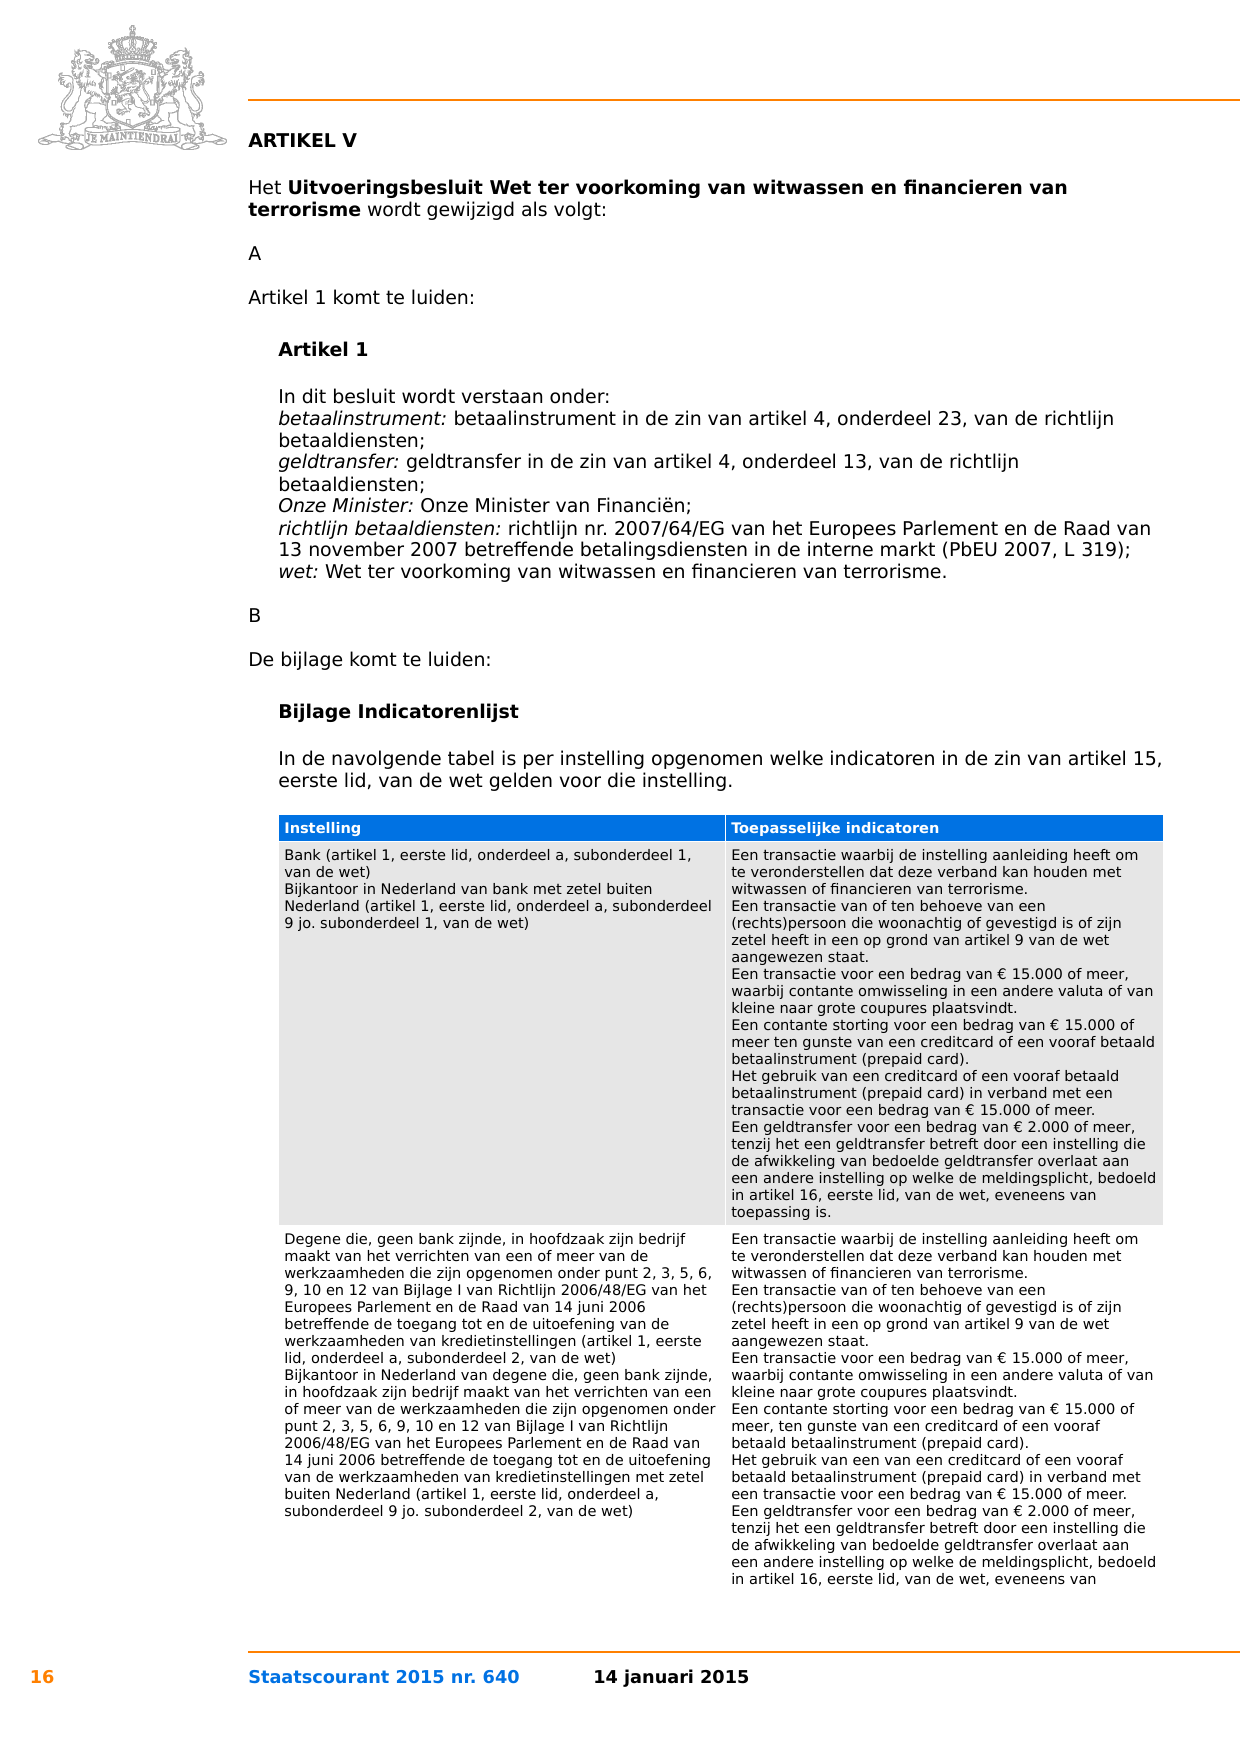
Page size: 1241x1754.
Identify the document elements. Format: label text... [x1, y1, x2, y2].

text Onze Minister: Onze Minister van Financiën; [278, 495, 1163, 517]
table_cell Een transactie waarbij de instelling aanleiding heeft om te veronderstellen dat deze verband kan houden met witwassen of financieren van terrorisme. Een transactie van of ten behoeve van een (rechts)persoon die woonachtig of gevestigd is of zijn zetel heeft in een op grond van artikel 9 van de wet aangewezen staat. Een transactie voor een bedrag van € 15.000 of meer, waarbij contante omwisseling in een andere valuta of van kleine naar grote coupures plaatsvindt. Een contante storting voor een bedrag van € 15.000 of meer, ten gunste van een creditcard of een vooraf betaald betaalinstrument (prepaid card). Het gebruik van een van een creditcard of een vooraf betaald betaalinstrument (prepaid card) in verband met een transactie voor een bedrag van € 15.000 of meer. Een geldtransfer voor een bedrag van € 2.000 of meer, tenzij het een geldtransfer betreft door een instelling die de afwikkeling van bedoelde geldtransfer overlaat aan een andere instelling op welke de meldingsplicht, bedoeld in artikel 16, eerste lid, van de wet, eveneens van [726, 1226, 1163, 1592]
text In dit besluit wordt verstaan onder: [278, 386, 1163, 407]
text betaalinstrument: betaalinstrument in de zin van artikel 4, onderdeel 23, van de richtlijn betaaldiensten; [278, 407, 1163, 451]
table_cell Degene die, geen bank zijnde, in hoofdzaak zijn bedrijf maakt van het verrichten van een of meer van de werkzaamheden die zijn opgenomen onder punt 2, 3, 5, 6, 9, 10 en 12 van Bijlage I van Richtlijn 2006/48/EG van het Europees Parlement en de Raad van 14 juni 2006 betreffende de toegang tot en de uitoefening van de werkzaamheden van kredietinstellingen (artikel 1, eerste lid, onderdeel a, subonderdeel 2, van de wet) Bijkantoor in Nederland van degene die, geen bank zijnde, in hoofdzaak zijn bedrijf maakt van het verrichten van een of meer van de werkzaamheden die zijn opgenomen onder punt 2, 3, 5, 6, 9, 10 en 12 van Bijlage I van Richtlijn 2006/48/EG van het Europees Parlement en de Raad van 14 juni 2006 betreffende de toegang tot en de uitoefening van de werkzaamheden van kredietinstellingen met zetel buiten Nederland (artikel 1, eerste lid, onderdeel a, subonderdeel 9 jo. subonderdeel 2, van de wet) [279, 1226, 725, 1592]
text Het Uitvoeringsbesluit Wet ter voorkoming van witwassen en financieren van terrorisme wordt gewijzigd als volgt: [248, 177, 1163, 221]
subtitle Bijlage Indicatorenlijst [278, 701, 1163, 723]
table_header Toepasselijke indicatoren [726, 815, 1163, 841]
subtitle ARTIKEL V [248, 130, 1163, 152]
text B [248, 605, 1163, 627]
text Artikel 1 komt te luiden: [248, 287, 1163, 308]
text geldtransfer: geldtransfer in de zin van artikel 4, onderdeel 13, van de richtlijn betaaldiensten; [278, 451, 1163, 495]
text A [248, 243, 1163, 265]
text In de navolgende tabel is per instelling opgenomen welke indicatoren in de zin van artikel 15, eerste lid, van de wet gelden voor die instelling. [278, 748, 1163, 792]
table_cell Een transactie waarbij de instelling aanleiding heeft om te veronderstellen dat deze verband kan houden met witwassen of financieren van terrorisme. Een transactie van of ten behoeve van een (rechts)persoon die woonachtig of gevestigd is of zijn zetel heeft in een op grond van artikel 9 van de wet aangewezen staat. Een transactie voor een bedrag van € 15.000 of meer, waarbij contante omwisseling in een andere valuta of van kleine naar grote coupures plaatsvindt. Een contante storting voor een bedrag van € 15.000 of meer ten gunste van een creditcard of een vooraf betaald betaalinstrument (prepaid card). Het gebruik van een creditcard of een vooraf betaald betaalinstrument (prepaid card) in verband met een transactie voor een bedrag van € 15.000 of meer. Een geldtransfer voor een bedrag van € 2.000 of meer, tenzij het een geldtransfer betreft door een instelling die de afwikkeling van bedoelde geldtransfer overlaat aan een andere instelling op welke de meldingsplicht, bedoeld in artikel 16, eerste lid, van de wet, eveneens van toepassing is. [726, 842, 1163, 1225]
table_cell Bank (artikel 1, eerste lid, onderdeel a, subonderdeel 1, van de wet) Bijkantoor in Nederland van bank met zetel buiten Nederland (artikel 1, eerste lid, onderdeel a, subonderdeel 9 jo. subonderdeel 1, van de wet) [279, 842, 725, 1225]
text richtlijn betaaldiensten: richtlijn nr. 2007/64/EG van het Europees Parlement en de Raad van 13 november 2007 betreffende betalingsdiensten in de interne markt (PbEU 2007, L 319); [278, 517, 1163, 561]
text wet: Wet ter voorkoming van witwassen en financieren van terrorisme. [278, 561, 1163, 583]
table_header Instelling [279, 815, 725, 841]
picture [38, 25, 227, 150]
text De bijlage komt te luiden: [248, 649, 1163, 671]
subtitle Artikel 1 [278, 338, 1163, 361]
